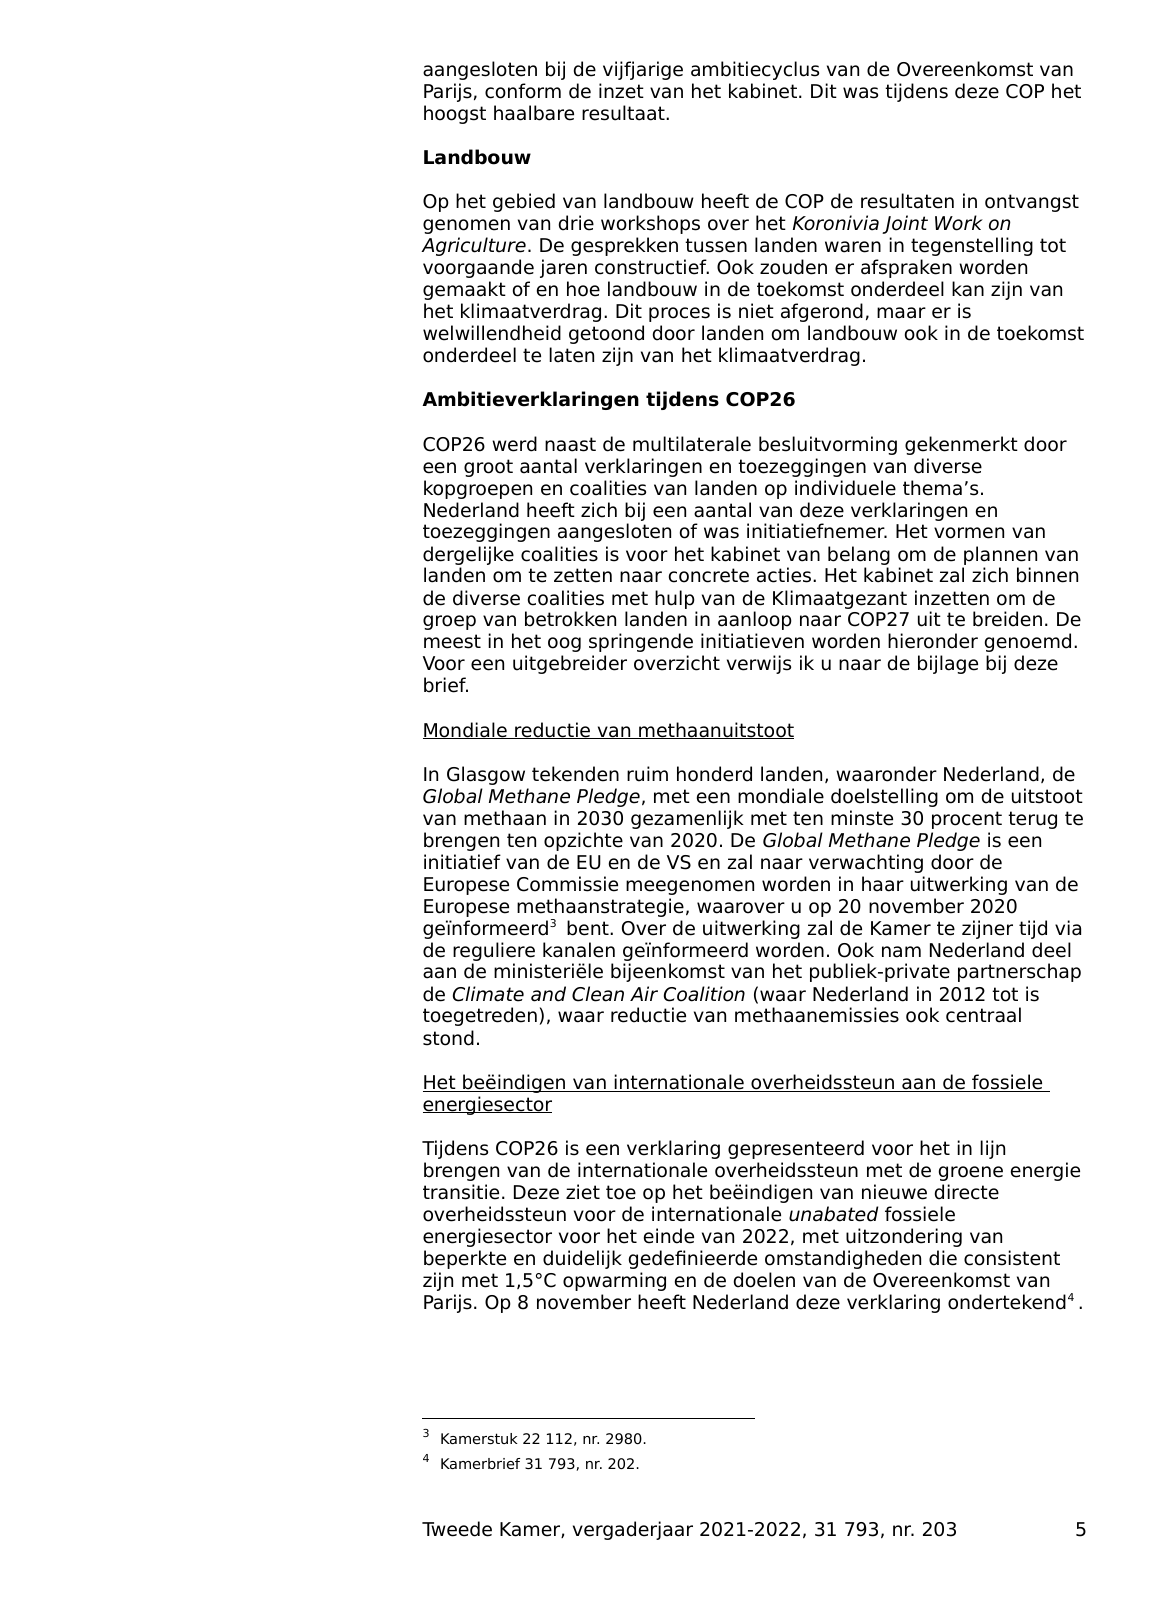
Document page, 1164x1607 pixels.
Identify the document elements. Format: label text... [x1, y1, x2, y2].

text Kamerbrief 31 793, nr. 202. [422, 1452, 1087, 1474]
text Kamerstuk 22 112, nr. 2980. [422, 1427, 1087, 1449]
subtitle Landbouw [422, 147, 1087, 169]
subtitle Het beëindigen van internationale overheidssteun aan de fossiele energiesector [422, 1072, 1087, 1116]
subtitle Mondiale reductie van methaanuitstoot [422, 719, 1087, 741]
text COP26 werd naast de multilaterale besluitvorming gekenmerkt door een groot aantal verklaringen en toezeggingen van diverse kopgroepen en coalities van landen op individuele thema’s. Nederland heeft zich bij een aantal van deze verklaringen en toezeggingen aangesloten of was initiatiefnemer. Het vormen van dergelijke coalities is voor het kabinet van belang om de plannen van landen om te zetten naar concrete acties. Het kabinet zal zich binnen de diverse coalities met hulp van de Klimaatgezant inzetten om de groep van betrokken landen in aanloop naar COP27 uit te breiden. De meest in het oog springende initiatieven worden hieronder genoemd. Voor een uitgebreider overzicht verwijs ik u naar de bijlage bij deze brief. [422, 433, 1087, 697]
text In Glasgow tekenden ruim honderd landen, waaronder Nederland, de Global Methane Pledge, met een mondiale doelstelling om de uitstoot van methaan in 2030 gezamenlijk met ten minste 30 procent terug te brengen ten opzichte van 2020. De Global Methane Pledge is een initiatief van de EU en de VS en zal naar verwachting door de Europese Commissie meegenomen worden in haar uitwerking van de Europese methaanstrategie, waarover u op 20 november 2020 geïnformeerd bent. Over de uitwerking zal de Kamer te zijner tijd via de reguliere kanalen geïnformeerd worden. Ook nam Nederland deel aan de ministeriële bijeenkomst van het publiek-private partnerschap de Climate and Clean Air Coalition (waar Nederland in 2012 tot is toegetreden), waar reductie van methaanemissies ook centraal stond. [422, 764, 1087, 1049]
subtitle Ambitieverklaringen tijdens COP26 [422, 389, 1087, 411]
text Op het gebied van landbouw heeft de COP de resultaten in ontvangst genomen van drie workshops over het Koronivia Joint Work on Agriculture. De gesprekken tussen landen waren in tegenstelling tot voorgaande jaren constructief. Ook zouden er afspraken worden gemaakt of en hoe landbouw in de toekomst onderdeel kan zijn van het klimaatverdrag. Dit proces is niet afgerond, maar er is welwillendheid getoond door landen om landbouw ook in de toekomst onderdeel te laten zijn van het klimaatverdrag. [422, 191, 1087, 367]
text aangesloten bij de vijfjarige ambitiecyclus van de Overeenkomst van Parijs, conform de inzet van het kabinet. Dit was tijdens deze COP het hoogst haalbare resultaat. [422, 59, 1087, 125]
text Tijdens COP26 is een verklaring gepresenteerd voor het in lijn brengen van de internationale overheidssteun met de groene energie transitie. Deze ziet toe op het beëindigen van nieuwe directe overheidssteun voor de internationale unabated fossiele energiesector voor het einde van 2022, met uitzondering van beperkte en duidelijk gedefinieerde omstandigheden die consistent zijn met 1,5°C opwarming en de doelen van de Overeenkomst van Parijs. Op 8 november heeft Nederland deze verklaring ondertekend. [422, 1138, 1087, 1313]
